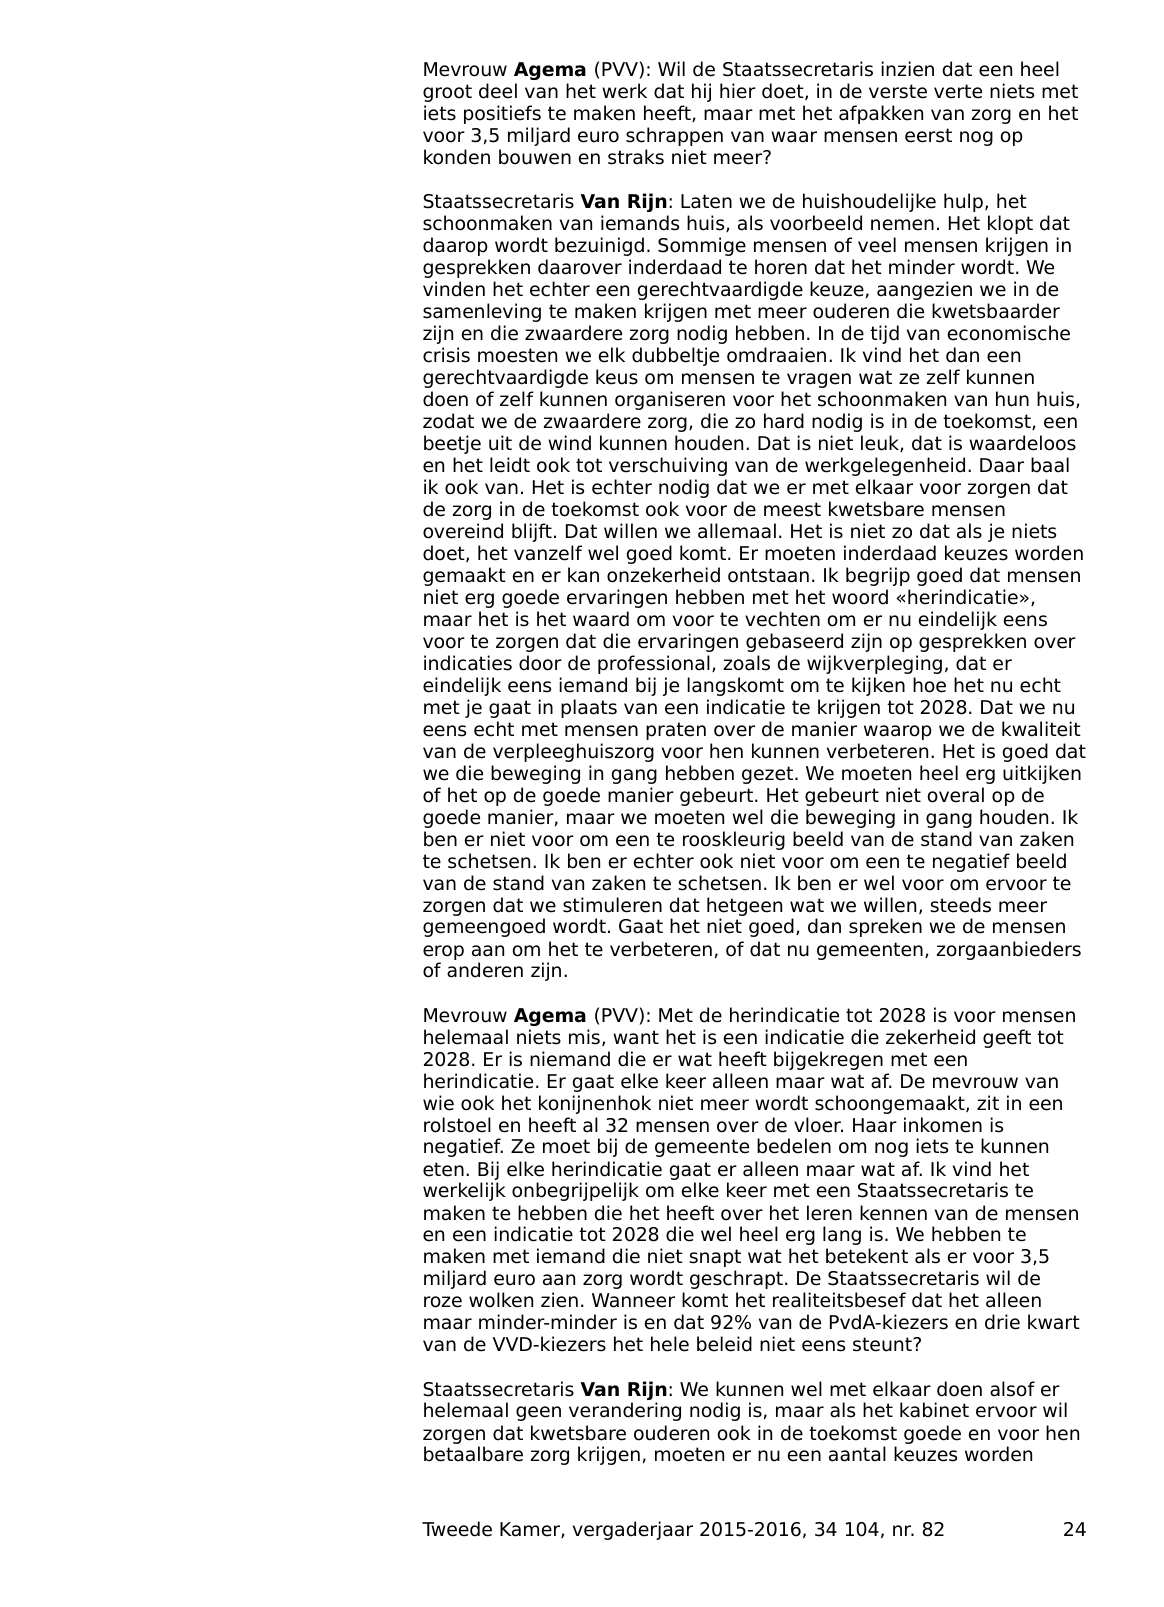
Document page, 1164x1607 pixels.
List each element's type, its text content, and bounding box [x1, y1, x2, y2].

text Mevrouw Agema (PVV): Wil de Staatssecretaris inzien dat een heel groot deel van het werk dat hij hier doet, in de verste verte niets met iets positiefs te maken heeft, maar met het afpakken van zorg en het voor 3,5 miljard euro schrappen van waar mensen eerst nog op konden bouwen en straks niet meer? [422, 59, 1087, 169]
text Staatssecretaris Van Rijn: Laten we de huishoudelijke hulp, het schoonmaken van iemands huis, als voorbeeld nemen. Het klopt dat daarop wordt bezuinigd. Sommige mensen of veel mensen krijgen in gesprekken daarover inderdaad te horen dat het minder wordt. We vinden het echter een gerechtvaardigde keuze, aangezien we in de samenleving te maken krijgen met meer ouderen die kwetsbaarder zijn en die zwaardere zorg nodig hebben. In de tijd van economische crisis moesten we elk dubbeltje omdraaien. Ik vind het dan een gerechtvaardigde keus om mensen te vragen wat ze zelf kunnen doen of zelf kunnen organiseren voor het schoonmaken van hun huis, zodat we de zwaardere zorg, die zo hard nodig is in de toekomst, een beetje uit de wind kunnen houden. Dat is niet leuk, dat is waardeloos en het leidt ook tot verschuiving van de werkgelegenheid. Daar baal ik ook van. Het is echter nodig dat we er met elkaar voor zorgen dat de zorg in de toekomst ook voor de meest kwetsbare mensen overeind blijft. Dat willen we allemaal. Het is niet zo dat als je niets doet, het vanzelf wel goed komt. Er moeten inderdaad keuzes worden gemaakt en er kan onzekerheid ontstaan. Ik begrijp goed dat mensen niet erg goede ervaringen hebben met het woord «herindicatie», maar het is het waard om voor te vechten om er nu eindelijk eens voor te zorgen dat die ervaringen gebaseerd zijn op gesprekken over indicaties door de professional, zoals de wijkverpleging, dat er eindelijk eens iemand bij je langskomt om te kijken hoe het nu echt met je gaat in plaats van een indicatie te krijgen tot 2028. Dat we nu eens echt met mensen praten over de manier waarop we de kwaliteit van de verpleeghuiszorg voor hen kunnen verbeteren. Het is goed dat we die beweging in gang hebben gezet. We moeten heel erg uitkijken of het op de goede manier gebeurt. Het gebeurt niet overal op de goede manier, maar we moeten wel die beweging in gang houden. Ik ben er niet voor om een te rooskleurig beeld van de stand van zaken te schetsen. Ik ben er echter ook niet voor om een te negatief beeld van de stand van zaken te schetsen. Ik ben er wel voor om ervoor te zorgen dat we stimuleren dat hetgeen wat we willen, steeds meer gemeengoed wordt. Gaat het niet goed, dan spreken we de mensen erop aan om het te verbeteren, of dat nu gemeenten, zorgaanbieders of anderen zijn. [422, 191, 1087, 982]
text Mevrouw Agema (PVV): Met de herindicatie tot 2028 is voor mensen helemaal niets mis, want het is een indicatie die zekerheid geeft tot 2028. Er is niemand die er wat heeft bijgekregen met een herindicatie. Er gaat elke keer alleen maar wat af. De mevrouw van wie ook het konijnenhok niet meer wordt schoongemaakt, zit in een rolstoel en heeft al 32 mensen over de vloer. Haar inkomen is negatief. Ze moet bij de gemeente bedelen om nog iets te kunnen eten. Bij elke herindicatie gaat er alleen maar wat af. Ik vind het werkelijk onbegrijpelijk om elke keer met een Staatssecretaris te maken te hebben die het heeft over het leren kennen van de mensen en een indicatie tot 2028 die wel heel erg lang is. We hebben te maken met iemand die niet snapt wat het betekent als er voor 3,5 miljard euro aan zorg wordt geschrapt. De Staatssecretaris wil de roze wolken zien. Wanneer komt het realiteitsbesef dat het alleen maar minder-minder is en dat 92% van de PvdA-kiezers en drie kwart van de VVD-kiezers het hele beleid niet eens steunt? [422, 1004, 1087, 1356]
text Staatssecretaris Van Rijn: We kunnen wel met elkaar doen alsof er helemaal geen verandering nodig is, maar als het kabinet ervoor wil zorgen dat kwetsbare ouderen ook in de toekomst goede en voor hen betaalbare zorg krijgen, moeten er nu een aantal keuzes worden [422, 1378, 1087, 1466]
